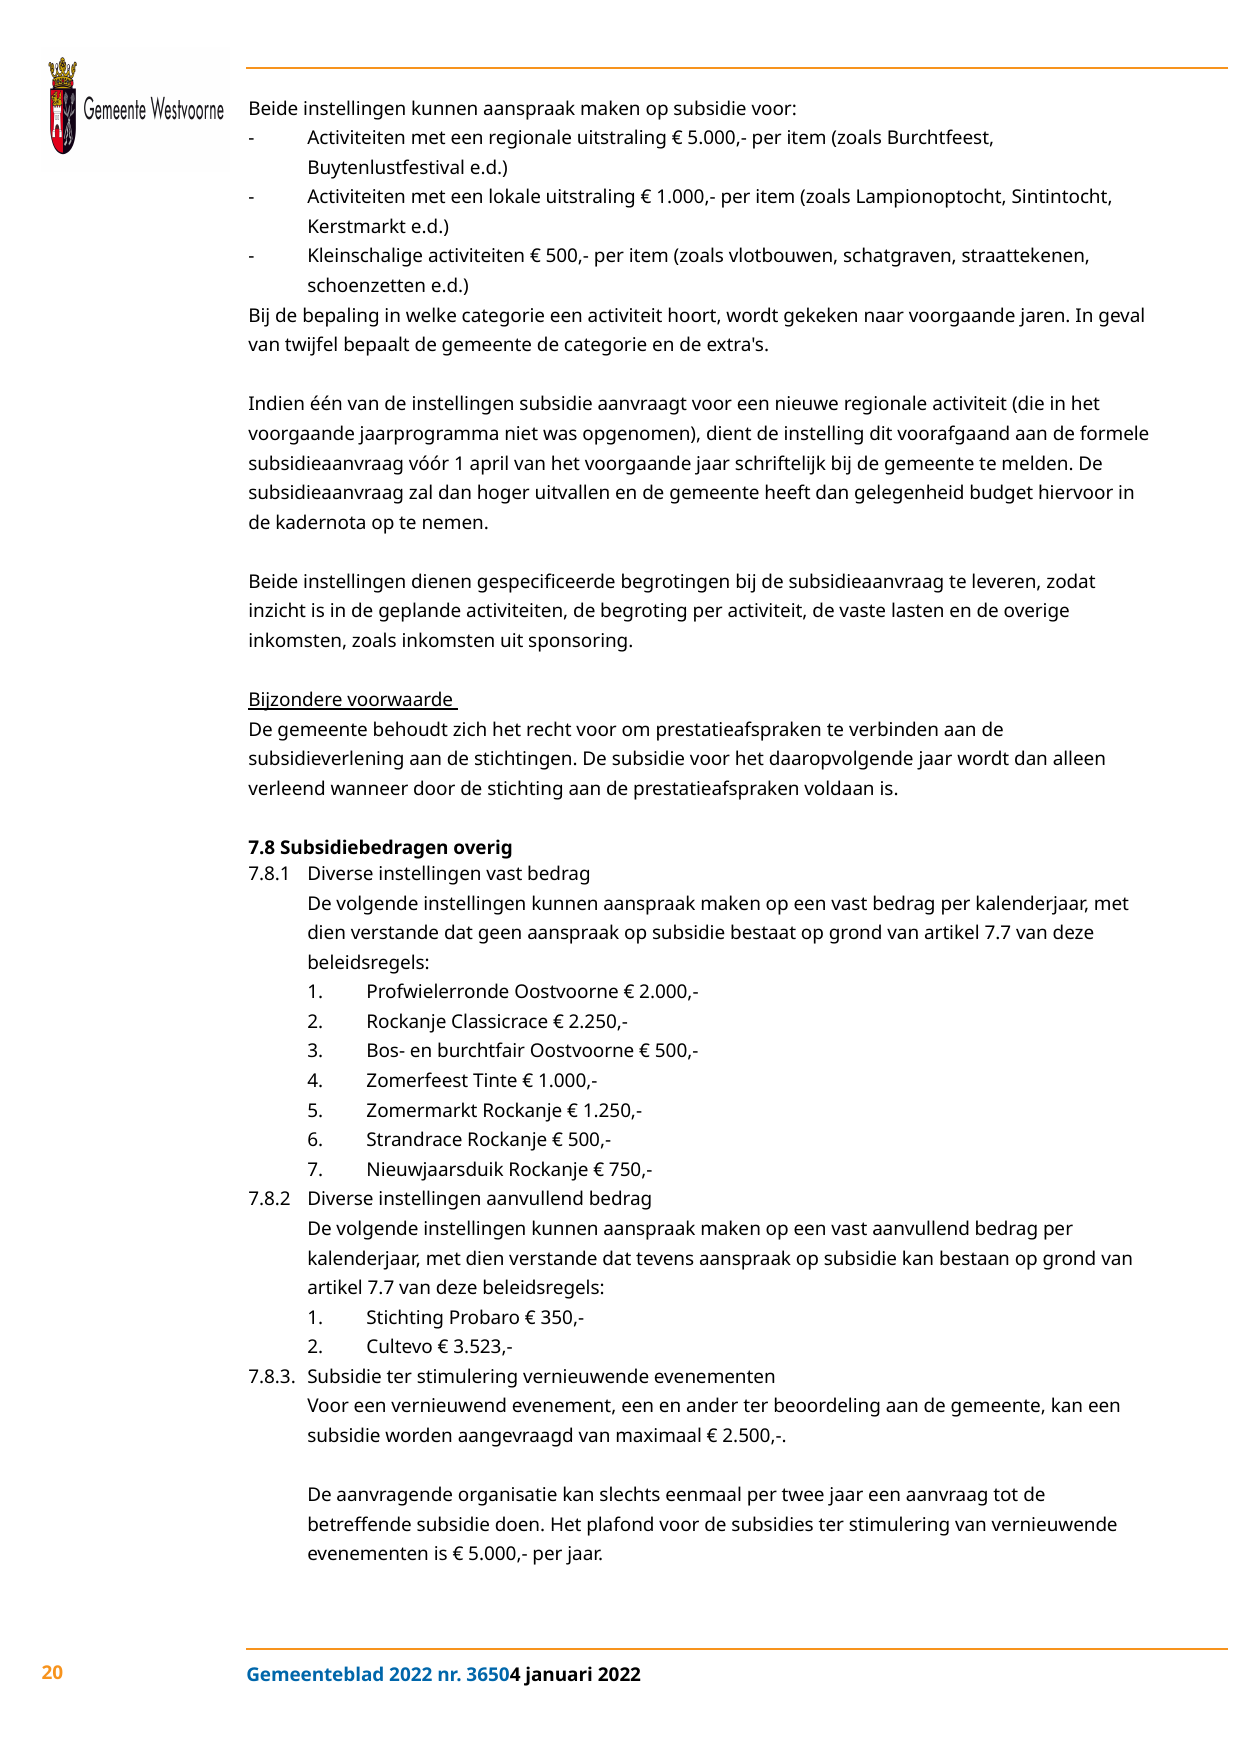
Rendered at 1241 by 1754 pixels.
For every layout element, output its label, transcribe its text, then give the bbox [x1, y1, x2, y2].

list Cultevo € 3.523,- [307, 1333, 1152, 1359]
list De volgende instellingen kunnen aanspraak maken op een vast aanvullend bedrag per kalenderjaar, met dien verstande dat tevens aanspraak op subsidie kan bestaan op grond van artikel 7.7 van deze beleidsregels: [248, 1215, 1152, 1300]
list Diverse instellingen vast bedrag [248, 860, 1152, 886]
list Strandrace Rockanje € 500,- [307, 1126, 1152, 1152]
list Kleinschalige activiteiten € 500,- per item (zoals vlotbouwen, schatgraven, straattekenen, schoenzetten e.d.) [248, 243, 1152, 298]
list Zomerfeest Tinte € 1.000,- [307, 1067, 1152, 1093]
list Zomermarkt Rockanje € 1.250,- [307, 1097, 1152, 1122]
list Rockanje Classicrace € 2.250,- [307, 1008, 1152, 1034]
list De volgende instellingen kunnen aanspraak maken op een vast bedrag per kalenderjaar, met dien verstande dat geen aanspraak op subsidie bestaat op grond van artikel 7.7 van deze beleidsregels: [248, 890, 1152, 974]
text 7.8 Subsidiebedragen overig [248, 834, 1152, 860]
list De aanvragende organisatie kan slechts eenmaal per twee jaar een aanvraag tot de betreffende subsidie doen. Het plafond voor de subsidies ter stimulering van vernieuwende evenementen is € 5.000,- per jaar. [248, 1481, 1152, 1566]
text Beide instellingen dienen gespecificeerde begrotingen bij de subsidieaanvraag te leveren, zodat inzicht is in de geplande activiteiten, de begroting per activiteit, de vaste lasten en de overige inkomsten, zoals inkomsten uit sponsoring. [248, 568, 1152, 653]
list Activiteiten met een lokale uitstraling € 1.000,- per item (zoals Lampionoptocht, Sintintocht, Kerstmarkt e.d.) [248, 183, 1152, 239]
text Bijzondere voorwaarde [248, 686, 1152, 712]
picture [41, 47, 231, 172]
list Stichting Probaro € 350,- [307, 1304, 1152, 1329]
list Subsidie ter stimulering vernieuwende evenementen [248, 1363, 1152, 1389]
text Bij de bepaling in welke categorie een activiteit hoort, wordt gekeken naar voorgaande jaren. In geval van twijfel bepaalt de gemeente de categorie en de extra's. [248, 302, 1152, 357]
list Diverse instellingen aanvullend bedrag [248, 1186, 1152, 1211]
list Nieuwjaarsduik Rockanje € 750,- [307, 1156, 1152, 1182]
text De gemeente behoudt zich het recht voor om prestatieafspraken te verbinden aan de subsidieverlening aan de stichtingen. De subsidie voor het daaropvolgende jaar wordt dan alleen verleend wanneer door de stichting aan de prestatieafspraken voldaan is. [248, 716, 1152, 801]
text Indien één van de instellingen subsidie aanvraagt voor een nieuwe regionale activiteit (die in het voorgaande jaarprogramma niet was opgenomen), dient de instelling dit voorafgaand aan de formele subsidieaanvraag vóór 1 april van het voorgaande jaar schriftelijk bij de gemeente te melden. De subsidieaanvraag zal dan hoger uitvallen en de gemeente heeft dan gelegenheid budget hiervoor in de kadernota op te nemen. [248, 391, 1152, 535]
text Beide instellingen kunnen aanspraak maken op subsidie voor: [248, 95, 1152, 121]
list Activiteiten met een regionale uitstraling € 5.000,- per item (zoals Burchtfeest, Buytenlustfestival e.d.) [248, 124, 1152, 180]
list Profwielerronde Oostvoorne € 2.000,- [307, 978, 1152, 1004]
list Voor een vernieuwend evenement, een en ander ter beoordeling aan de gemeente, kan een subsidie worden aangevraagd van maximaal € 2.500,-. [248, 1393, 1152, 1448]
list Bos- en burchtfair Oostvoorne € 500,- [307, 1038, 1152, 1063]
